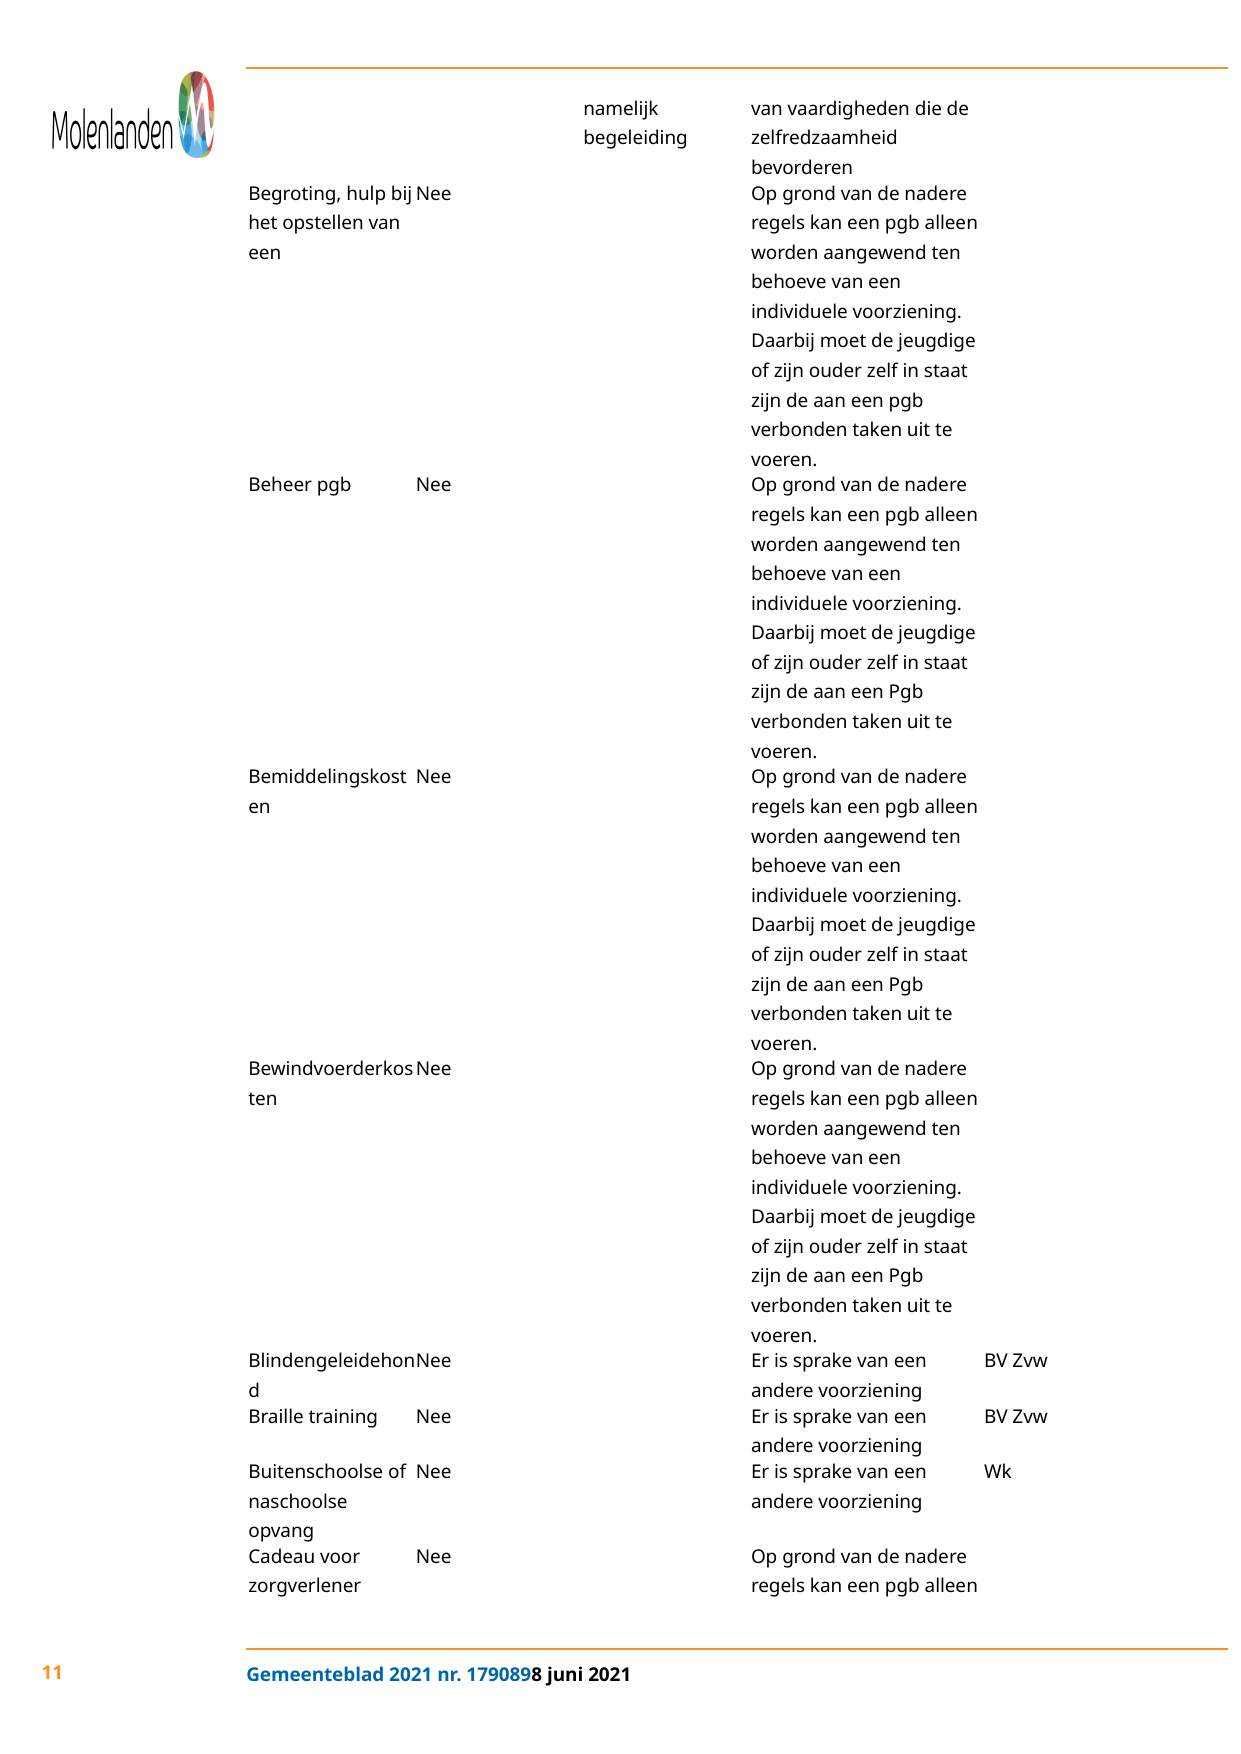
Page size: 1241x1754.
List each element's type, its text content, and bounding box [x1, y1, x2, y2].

table_cell Op grond van de nadere regels kan een pgb alleen worden aangewend ten behoeve van een individuele voorziening. Daarbij moet de jeugdige of zijn ouder zelf in staat zijn de aan een Pgb verbonden taken uit te voeren. [751, 1056, 984, 1348]
table_cell Bewindvoerderkosten [248, 1056, 416, 1348]
table_cell Nee [416, 1458, 583, 1543]
table_cell [984, 1056, 1152, 1348]
table_cell Op grond van de nadere regels kan een pgb alleen worden aangewend ten behoeve van een individuele voorziening. Daarbij moet de jeugdige of zijn ouder zelf in staat zijn de aan een Pgb verbonden taken uit te voeren. [751, 472, 984, 764]
table_cell Cadeau voor zorgverlener [248, 1543, 416, 1598]
table_cell namelijk begeleiding [583, 95, 751, 180]
table_cell [984, 764, 1152, 1056]
table_cell Nee [416, 1543, 583, 1598]
table_cell [984, 1543, 1152, 1598]
table_cell Nee [416, 1348, 583, 1403]
table_cell [984, 472, 1152, 764]
table_cell Nee [416, 764, 583, 1056]
table_cell [583, 1458, 751, 1543]
table_cell [583, 472, 751, 764]
table_cell [583, 764, 751, 1056]
table_cell Op grond van de nadere regels kan een pgb alleen worden aangewend ten behoeve van een individuele voorziening. Daarbij moet de jeugdige of zijn ouder zelf in staat zijn de aan een Pgb verbonden taken uit te voeren. [751, 764, 984, 1056]
table_cell [248, 95, 416, 180]
table_cell Braille training [248, 1403, 416, 1458]
table_cell [583, 180, 751, 472]
table_cell Er is sprake van een andere voorziening [751, 1458, 984, 1543]
table_cell [583, 1348, 751, 1403]
table_cell Wk [984, 1458, 1152, 1543]
table_cell Er is sprake van een andere voorziening [751, 1348, 984, 1403]
table_cell Beheer pgb [248, 472, 416, 764]
table_cell [583, 1543, 751, 1598]
table_cell Op grond van de nadere regels kan een pgb alleen [751, 1543, 984, 1598]
table_cell Nee [416, 472, 583, 764]
table_cell [583, 1403, 751, 1458]
table_cell [984, 180, 1152, 472]
table_cell [583, 1056, 751, 1348]
table_cell Nee [416, 1403, 583, 1458]
table_cell Op grond van de nadere regels kan een pgb alleen worden aangewend ten behoeve van een individuele voorziening. Daarbij moet de jeugdige of zijn ouder zelf in staat zijn de aan een pgb verbonden taken uit te voeren. [751, 180, 984, 472]
table_cell Blindengeleidehond [248, 1348, 416, 1403]
table_cell [416, 95, 583, 180]
table_cell Begroting, hulp bij het opstellen van een [248, 180, 416, 472]
table_cell [984, 95, 1152, 180]
table_cell van vaardigheden die de zelfredzaamheid bevorderen [751, 95, 984, 180]
table_cell Nee [416, 1056, 583, 1348]
table_cell Bemiddelingskosten [248, 764, 416, 1056]
table_cell Er is sprake van een andere voorziening [751, 1403, 984, 1458]
table_cell BV Zvw [984, 1348, 1152, 1403]
table_cell Nee [416, 180, 583, 472]
picture [41, 47, 231, 172]
table_cell Buitenschoolse of naschoolse opvang [248, 1458, 416, 1543]
table_cell BV Zvw [984, 1403, 1152, 1458]
